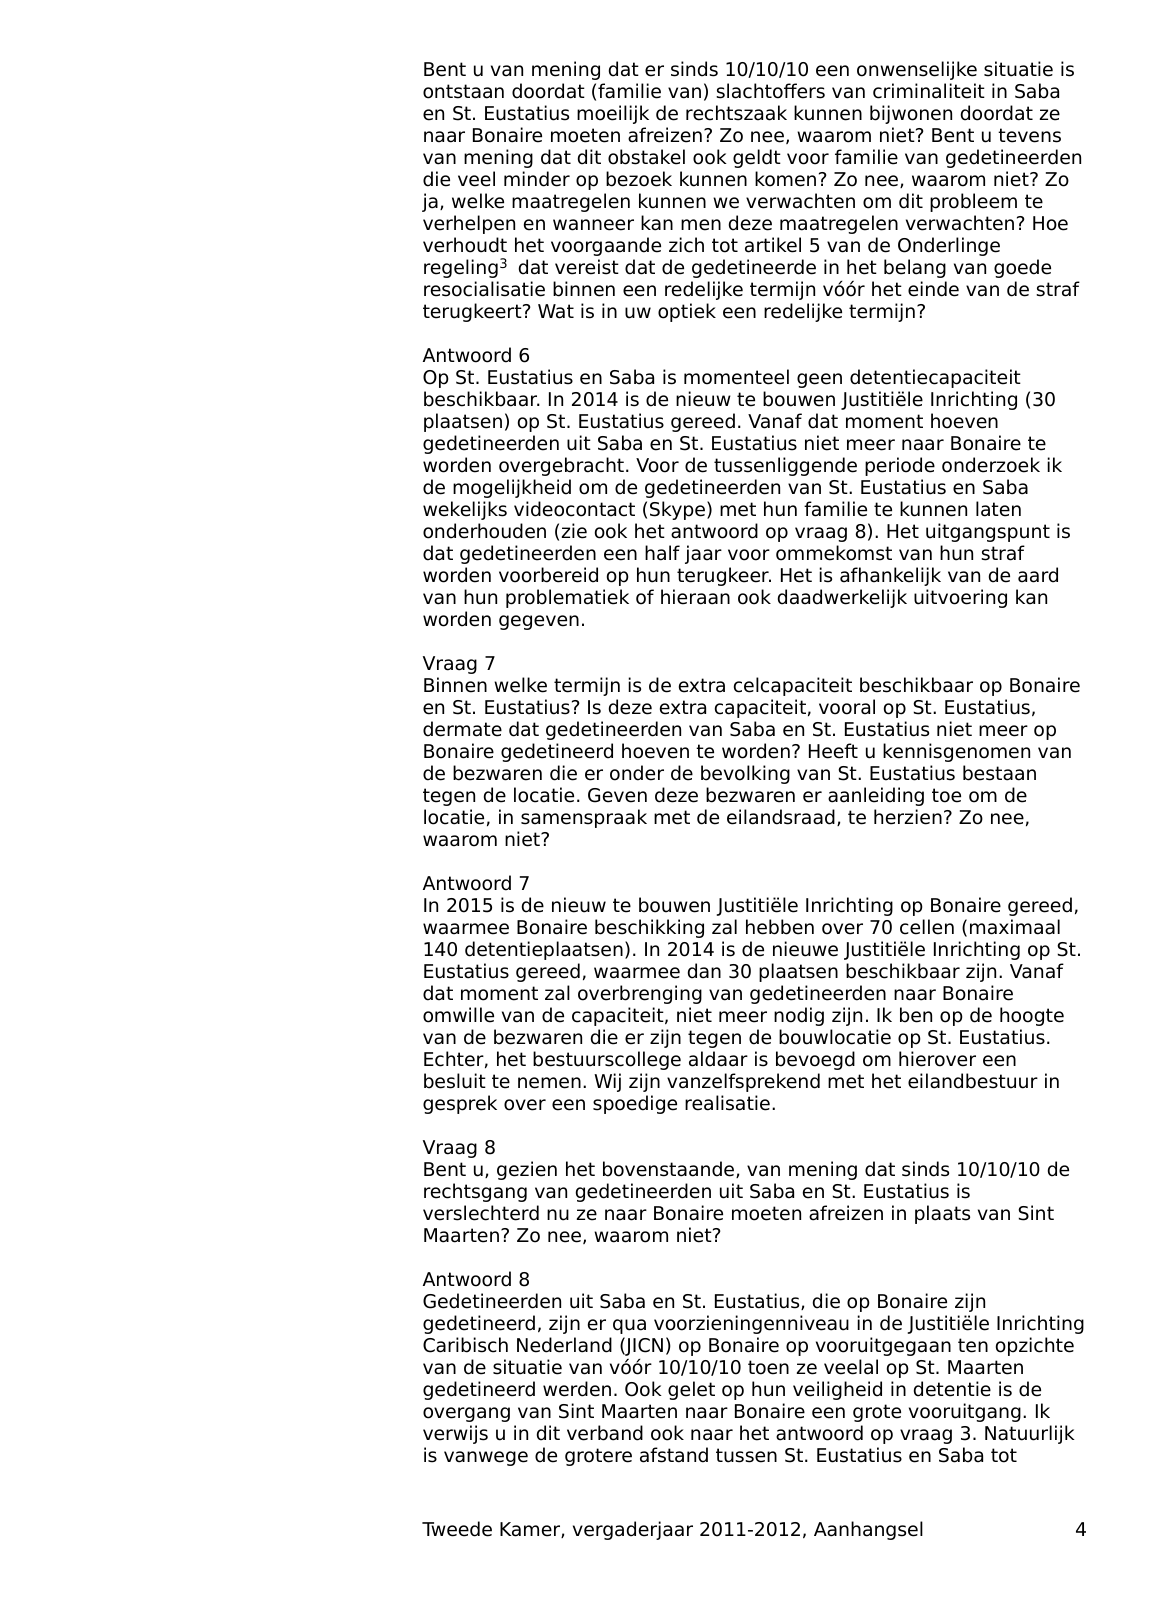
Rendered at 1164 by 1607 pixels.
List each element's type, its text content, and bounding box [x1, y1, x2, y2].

text Vraag 7 [422, 653, 1087, 675]
text Antwoord 7 [422, 873, 1087, 895]
text In 2015 is de nieuw te bouwen Justitiële Inrichting op Bonaire gereed, waarmee Bonaire beschikking zal hebben over 70 cellen (maximaal 140 detentieplaatsen). In 2014 is de nieuwe Justitiële Inrichting op St. Eustatius gereed, waarmee dan 30 plaatsen beschikbaar zijn. Vanaf dat moment zal overbrenging van gedetineerden naar Bonaire omwille van de capaciteit, niet meer nodig zijn. Ik ben op de hoogte van de bezwaren die er zijn tegen de bouwlocatie op St. Eustatius. Echter, het bestuurscollege aldaar is bevoegd om hierover een besluit te nemen. Wij zijn vanzelfsprekend met het eilandbestuur in gesprek over een spoedige realisatie. [422, 895, 1087, 1115]
text Gedetineerden uit Saba en St. Eustatius, die op Bonaire zijn gedetineerd, zijn er qua voorzieningenniveau in de Justitiële Inrichting Caribisch Nederland (JICN) op Bonaire op vooruitgegaan ten opzichte van de situatie van vóór 10/10/10 toen ze veelal op St. Maarten gedetineerd werden. Ook gelet op hun veiligheid in detentie is de overgang van Sint Maarten naar Bonaire een grote vooruitgang. Ik verwijs u in dit verband ook naar het antwoord op vraag 3. Natuurlijk is vanwege de grotere afstand tussen St. Eustatius en Saba tot [422, 1291, 1087, 1467]
text Op St. Eustatius en Saba is momenteel geen detentiecapaciteit beschikbaar. In 2014 is de nieuw te bouwen Justitiële Inrichting (30 plaatsen) op St. Eustatius gereed. Vanaf dat moment hoeven gedetineerden uit Saba en St. Eustatius niet meer naar Bonaire te worden overgebracht. Voor de tussenliggende periode onderzoek ik de mogelijkheid om de gedetineerden van St. Eustatius en Saba wekelijks videocontact (Skype) met hun familie te kunnen laten onderhouden (zie ook het antwoord op vraag 8). Het uitgangspunt is dat gedetineerden een half jaar voor ommekomst van hun straf worden voorbereid op hun terugkeer. Het is afhankelijk van de aard van hun problematiek of hieraan ook daadwerkelijk uitvoering kan worden gegeven. [422, 367, 1087, 631]
text Antwoord 6 [422, 345, 1087, 367]
text Vraag 8 [422, 1137, 1087, 1159]
text Binnen welke termijn is de extra celcapaciteit beschikbaar op Bonaire en St. Eustatius? Is deze extra capaciteit, vooral op St. Eustatius, dermate dat gedetineerden van Saba en St. Eustatius niet meer op Bonaire gedetineerd hoeven te worden? Heeft u kennisgenomen van de bezwaren die er onder de bevolking van St. Eustatius bestaan tegen de locatie. Geven deze bezwaren er aanleiding toe om de locatie, in samenspraak met de eilandsraad, te herzien? Zo nee, waarom niet? [422, 675, 1087, 851]
text Bent u, gezien het bovenstaande, van mening dat sinds 10/10/10 de rechtsgang van gedetineerden uit Saba en St. Eustatius is verslechterd nu ze naar Bonaire moeten afreizen in plaats van Sint Maarten? Zo nee, waarom niet? [422, 1159, 1087, 1247]
text Bent u van mening dat er sinds 10/10/10 een onwenselijke situatie is ontstaan doordat (familie van) slachtoffers van criminaliteit in Saba en St. Eustatius moeilijk de rechtszaak kunnen bijwonen doordat ze naar Bonaire moeten afreizen? Zo nee, waarom niet? Bent u tevens van mening dat dit obstakel ook geldt voor familie van gedetineerden die veel minder op bezoek kunnen komen? Zo nee, waarom niet? Zo ja, welke maatregelen kunnen we verwachten om dit probleem te verhelpen en wanneer kan men deze maatregelen verwachten? Hoe verhoudt het voorgaande zich tot artikel 5 van de Onderlinge regeling3 dat vereist dat de gedetineerde in het belang van goede resocialisatie binnen een redelijke termijn vóór het einde van de straf terugkeert? Wat is in uw optiek een redelijke termijn? [422, 59, 1087, 323]
text Antwoord 8 [422, 1269, 1087, 1291]
